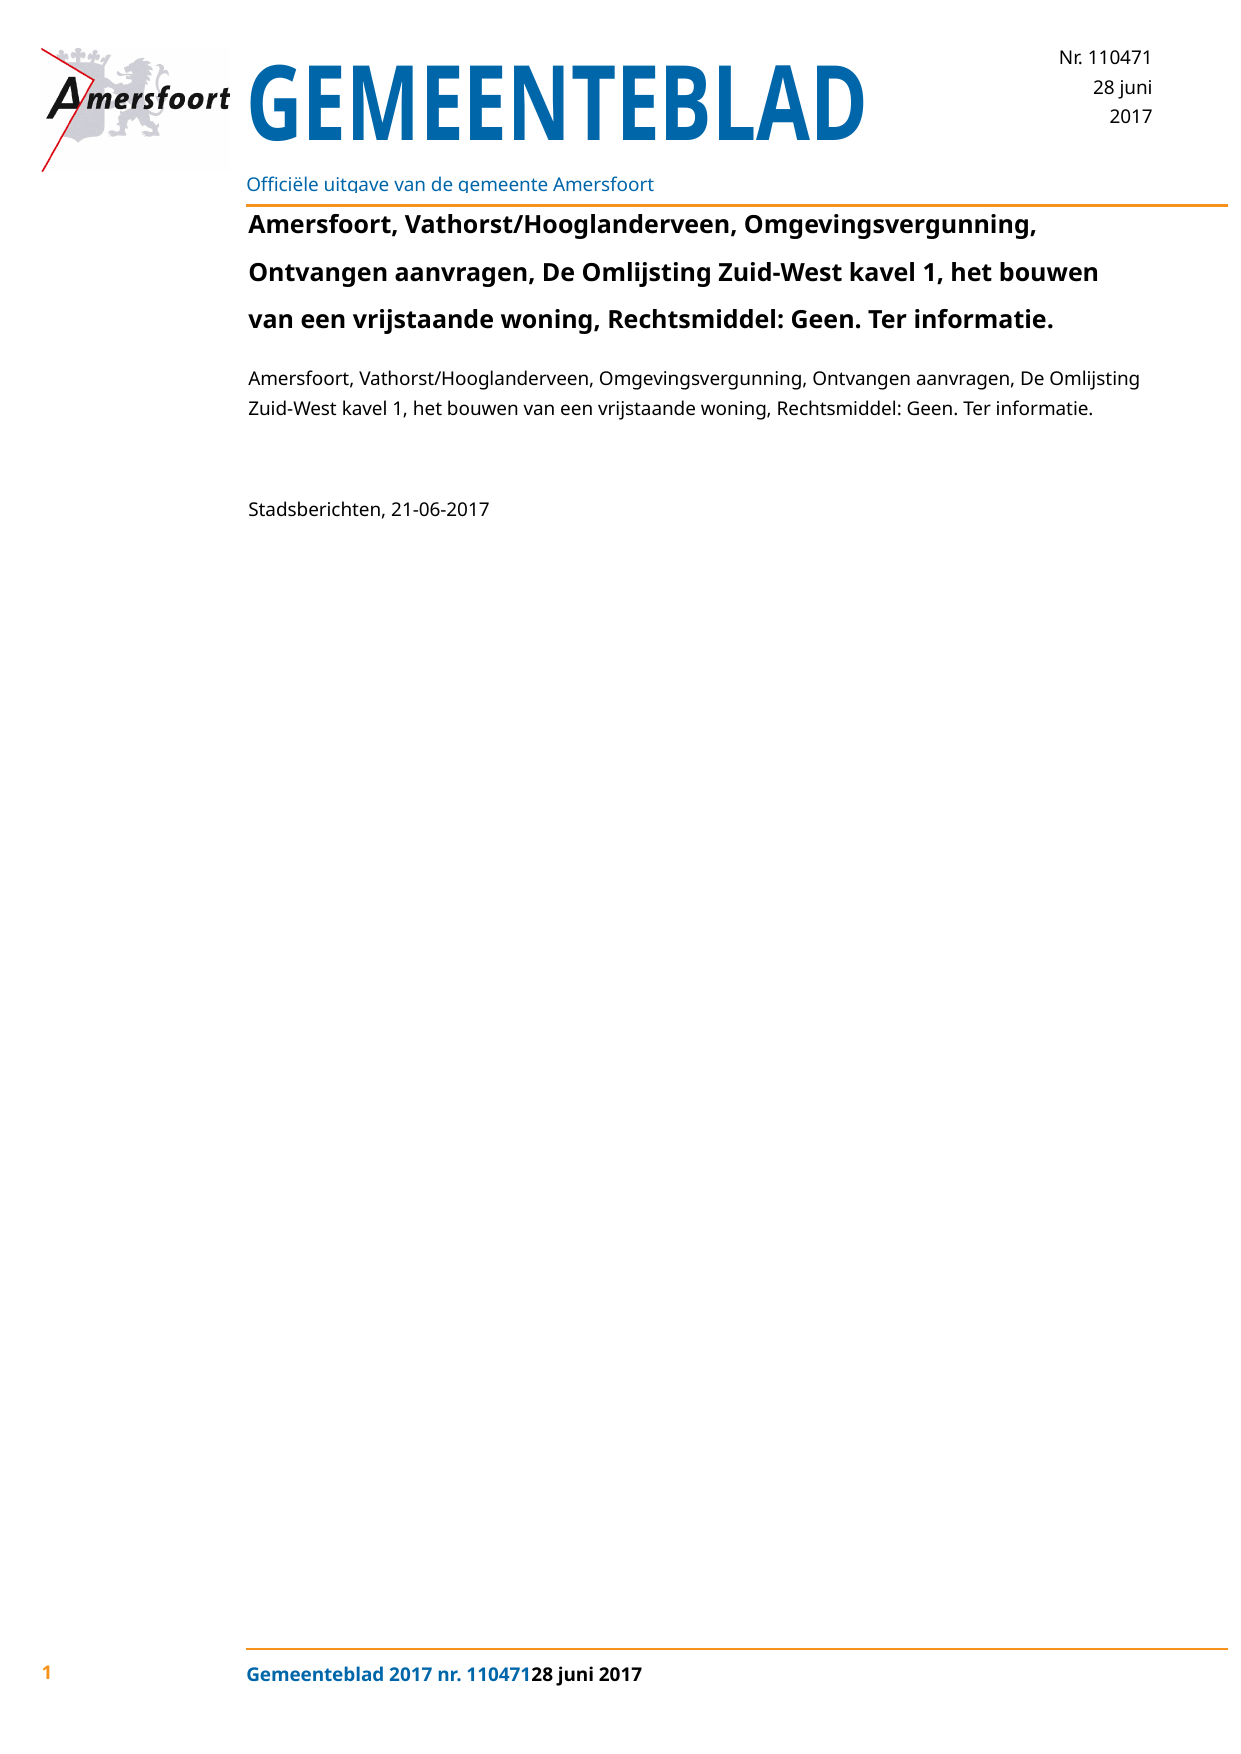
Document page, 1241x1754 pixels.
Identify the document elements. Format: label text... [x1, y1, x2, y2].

text Amersfoort, Vathorst/Hooglanderveen, Omgevingsvergunning, Ontvangen aanvragen, De Omlijsting Zuid-West kavel 1, het bouwen van een vrijstaande woning, Rechtsmiddel: Geen. Ter informatie. [248, 366, 1152, 421]
picture [41, 47, 231, 172]
text Amersfoort, Vathorst/Hooglanderveen, Omgevingsvergunning, Ontvangen aanvragen, De Omlijsting Zuid-West kavel 1, het bouwen van een vrijstaande woning, Rechtsmiddel: Geen. Ter informatie. [248, 207, 1152, 336]
text Stadsberichten, 21-06-2017 [248, 496, 1152, 522]
